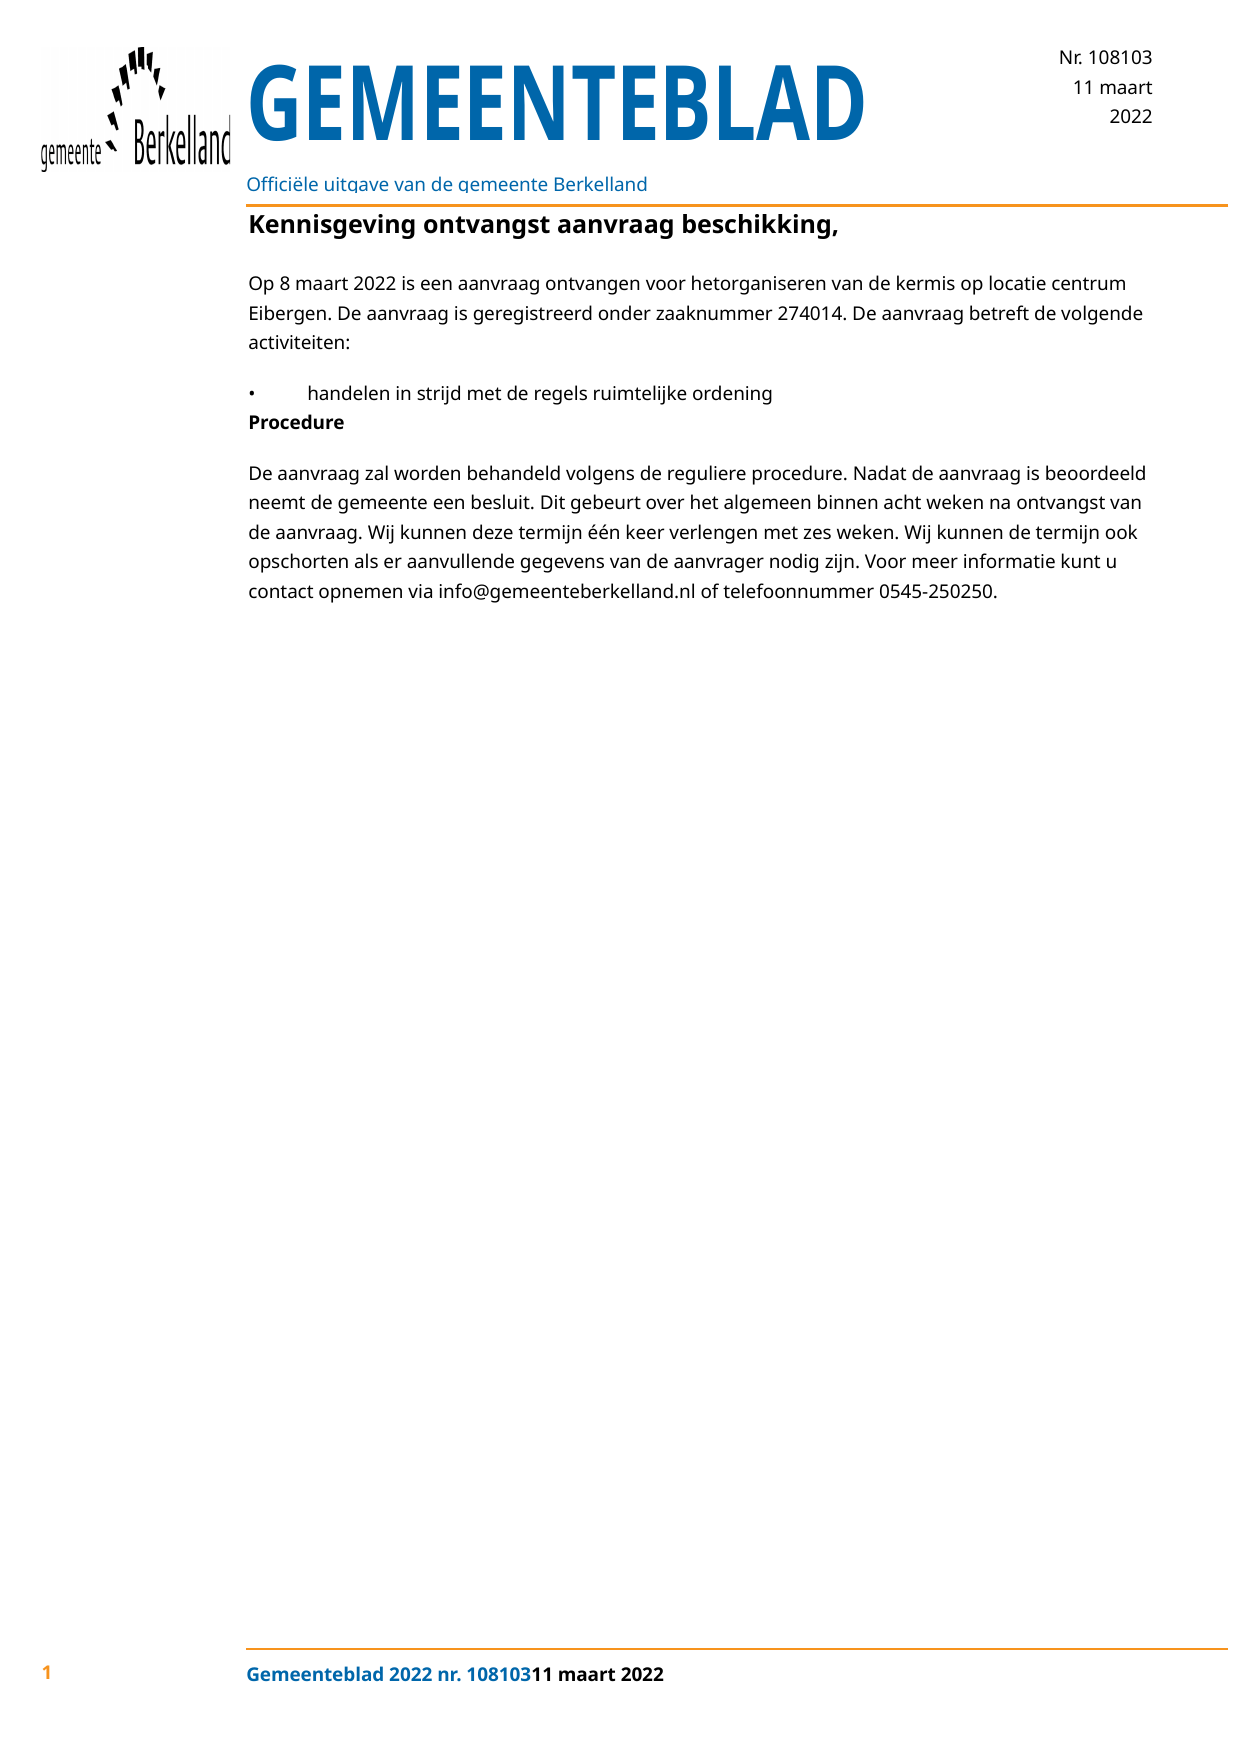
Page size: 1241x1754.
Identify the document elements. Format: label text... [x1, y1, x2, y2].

picture [41, 47, 231, 172]
text Kennisgeving ontvangst aanvraag beschikking, [248, 207, 1152, 241]
text De aanvraag zal worden behandeld volgens de reguliere procedure. Nadat de aanvraag is beoordeeld neemt de gemeente een besluit. Dit gebeurt over het algemeen binnen acht weken na ontvangst van de aanvraag. Wij kunnen deze termijn één keer verlengen met zes weken. Wij kunnen de termijn ook opschorten als er aanvullende gegevens van de aanvrager nodig zijn. Voor meer informatie kunt u contact opnemen via info@gemeenteberkelland.nl of telefoonnummer 0545-250250. [248, 460, 1152, 604]
text Procedure [248, 409, 1152, 435]
list handelen in strijd met de regels ruimtelijke ordening [248, 380, 1152, 406]
text Op 8 maart 2022 is een aanvraag ontvangen voor hetorganiseren van de kermis op locatie centrum Eibergen. De aanvraag is geregistreerd onder zaaknummer 274014. De aanvraag betreft de volgende activiteiten: [248, 270, 1152, 355]
